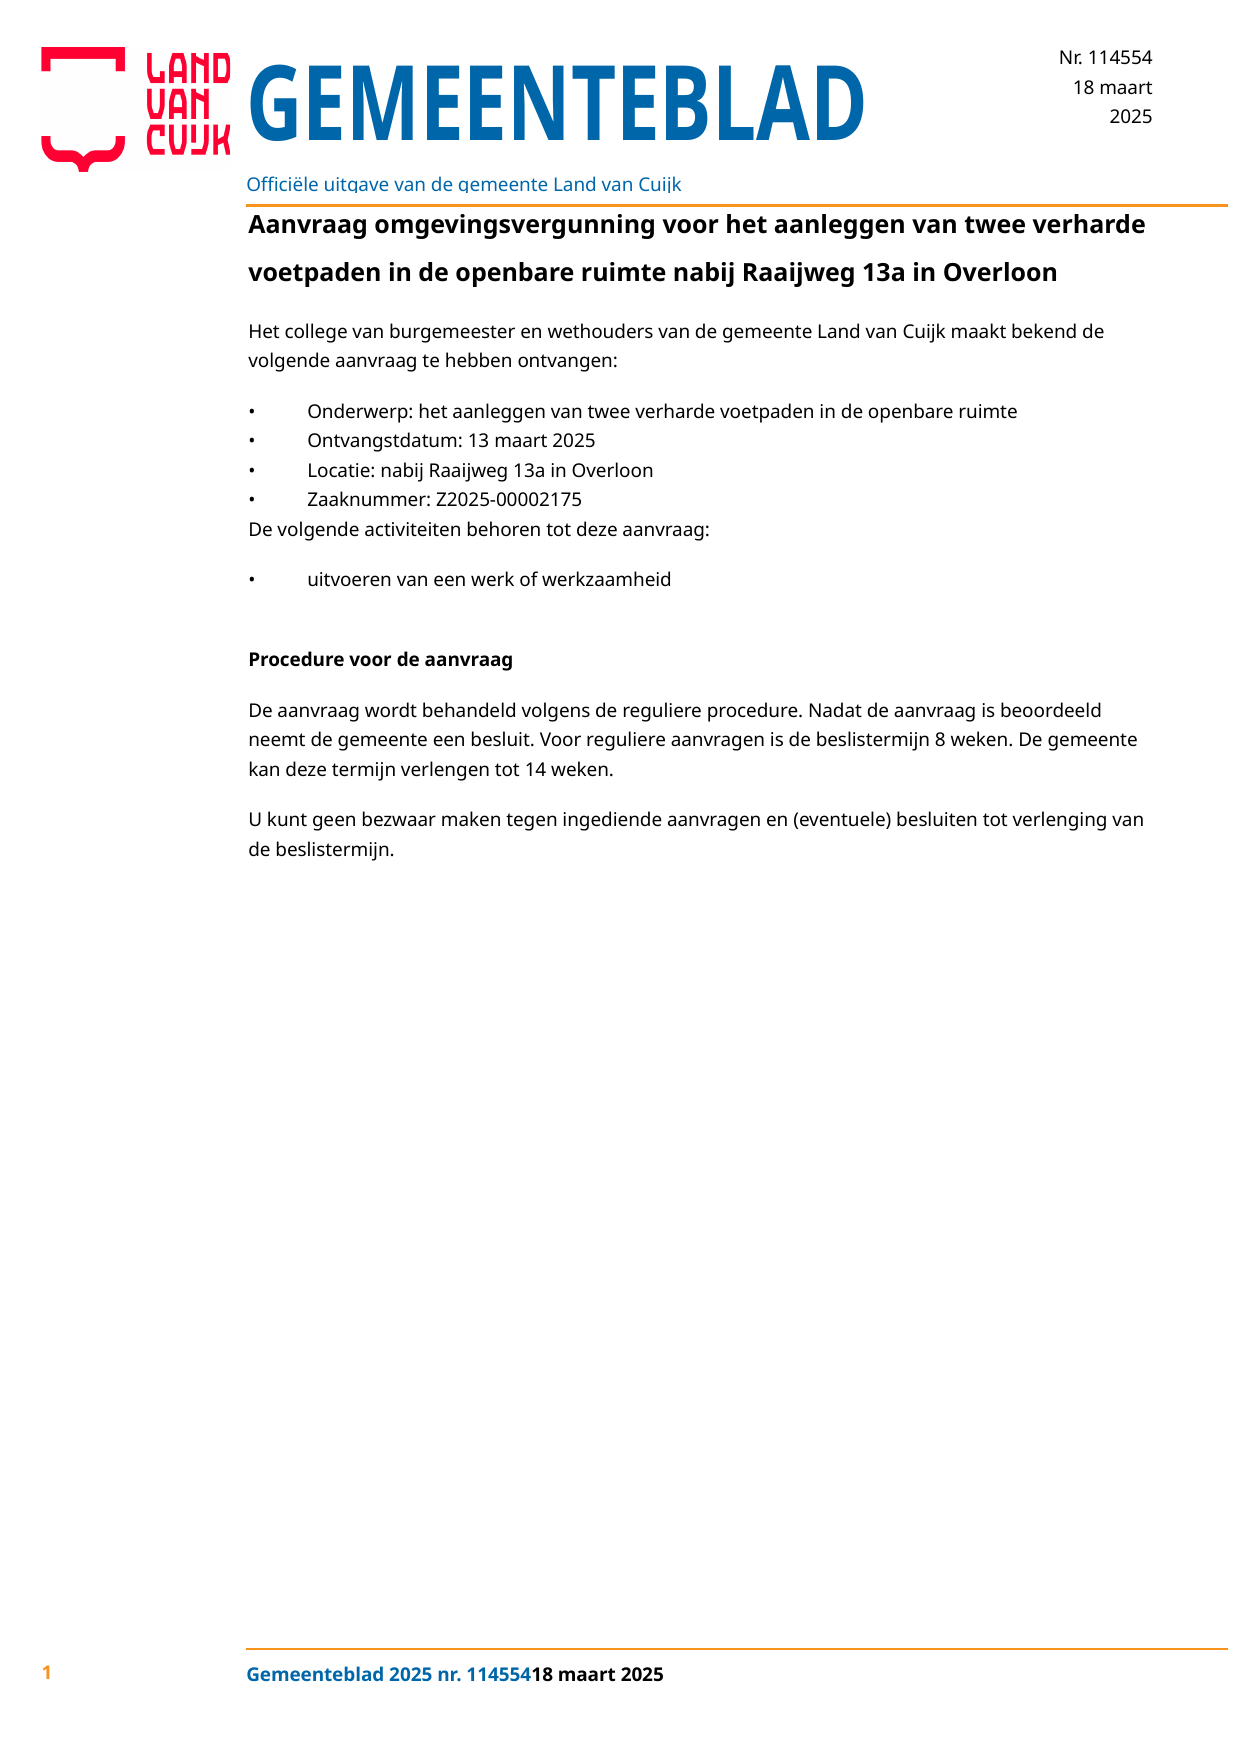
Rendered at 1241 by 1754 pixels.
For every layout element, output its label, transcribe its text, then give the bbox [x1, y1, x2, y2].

list Locatie: nabij Raaijweg 13a in Overloon [248, 457, 1152, 483]
text De volgende activiteiten behoren tot deze aanvraag: [248, 516, 1152, 542]
list Zaaknummer: Z2025-00002175 [248, 487, 1152, 512]
text U kunt geen bezwaar maken tegen ingediende aanvragen en (eventuele) besluiten tot verlenging van de beslistermijn. [248, 807, 1152, 862]
text De aanvraag wordt behandeld volgens de reguliere procedure. Nadat de aanvraag is beoordeeld neemt de gemeente een besluit. Voor reguliere aanvragen is de beslistermijn 8 weken. De gemeente kan deze termijn verlengen tot 14 weken. [248, 697, 1152, 782]
text Het college van burgemeester en wethouders van de gemeente Land van Cuijk maakt bekend de volgende aanvraag te hebben ontvangen: [248, 318, 1152, 373]
list Onderwerp: het aanleggen van twee verharde voetpaden in de openbare ruimte [248, 398, 1152, 424]
text Procedure voor de aanvraag [248, 647, 1152, 672]
list uitvoeren van een werk of werkzaamheid [248, 567, 1152, 592]
list Ontvangstdatum: 13 maart 2025 [248, 427, 1152, 453]
text Aanvraag omgevingsvergunning voor het aanleggen van twee verharde voetpaden in de openbare ruimte nabij Raaijweg 13a in Overloon [248, 207, 1152, 288]
picture [41, 47, 231, 172]
